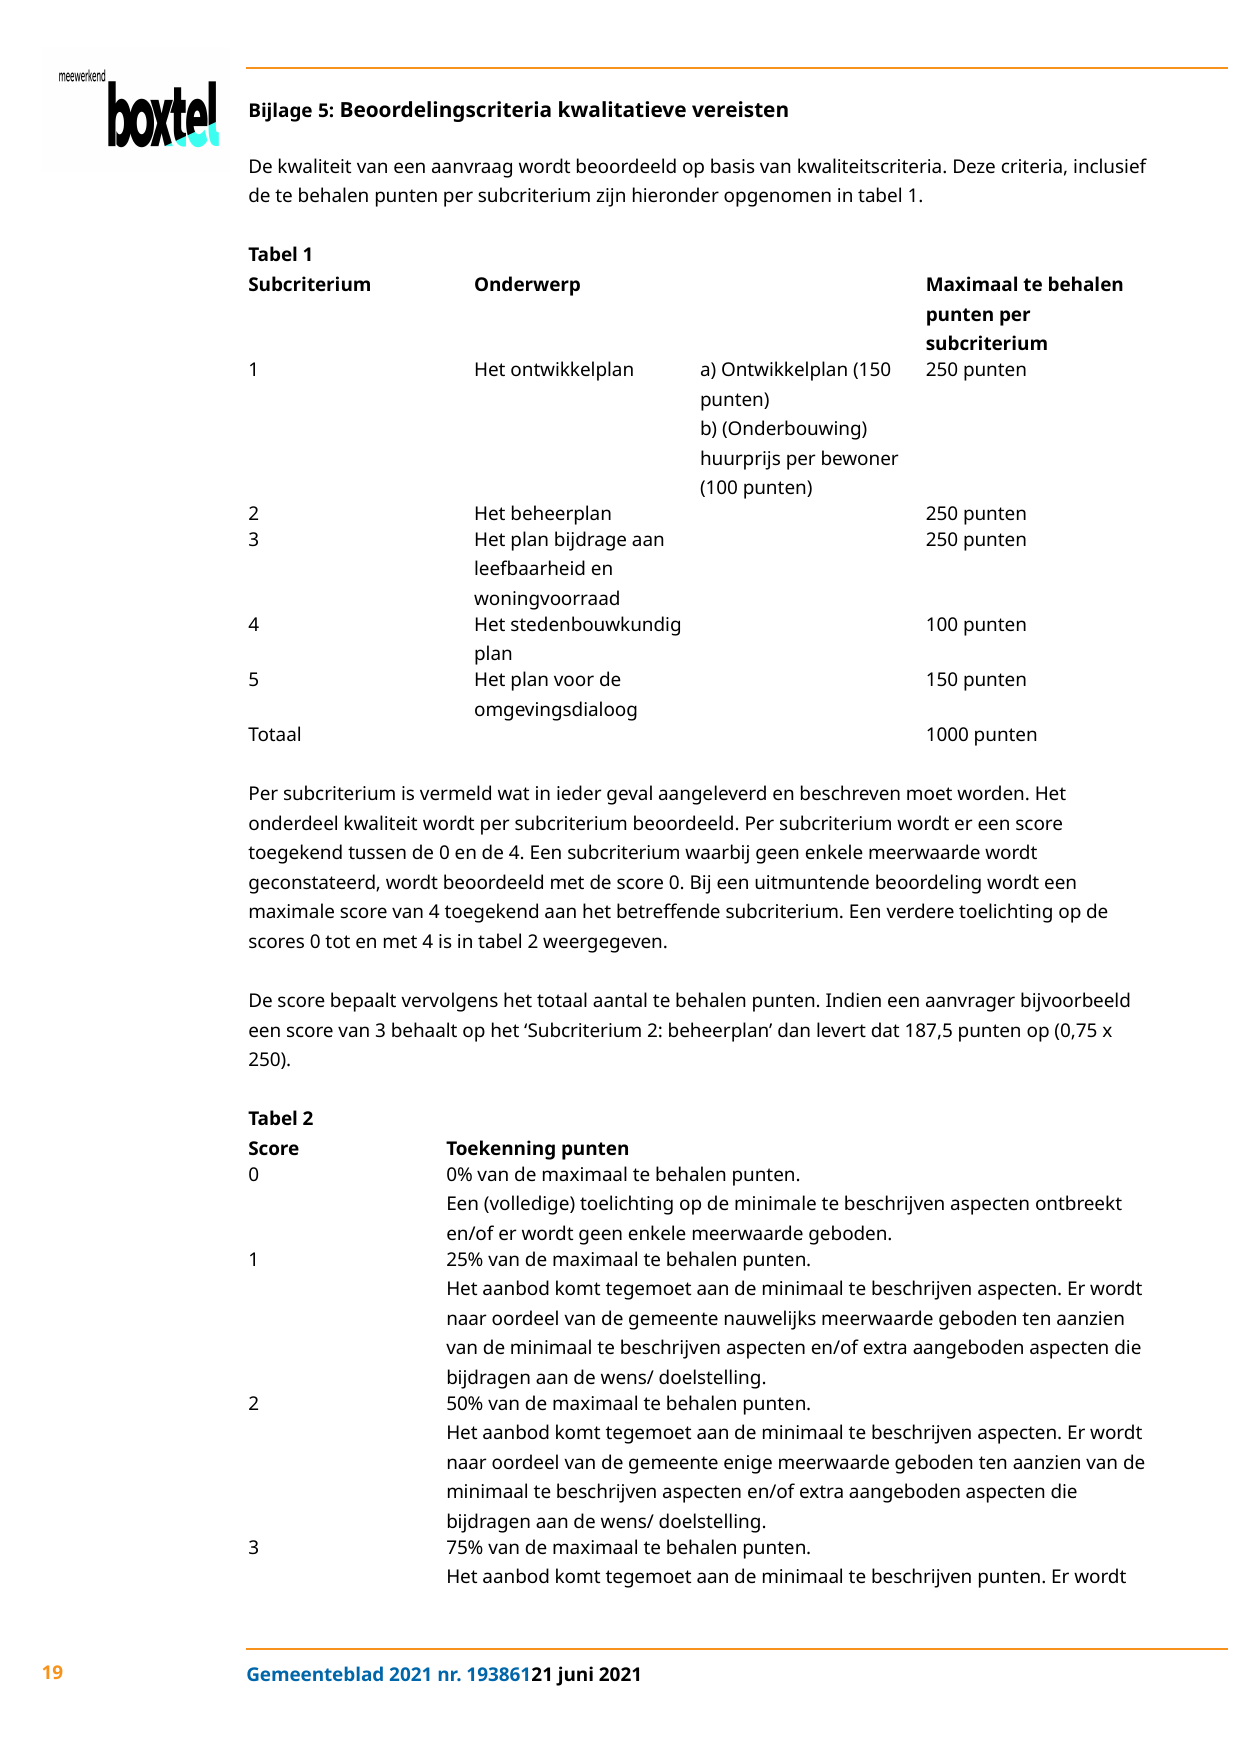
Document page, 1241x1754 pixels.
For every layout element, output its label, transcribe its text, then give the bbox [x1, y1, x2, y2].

table_cell 1000 punten [926, 722, 1152, 747]
table_cell 2 [248, 1390, 446, 1534]
table_cell 2 [248, 500, 474, 526]
table_cell [700, 500, 926, 526]
table_cell 0 [248, 1161, 446, 1246]
table_cell [700, 666, 926, 722]
text Per subcriterium is vermeld wat in ieder geval aangeleverd en beschreven moet worden. Het onderdeel kwaliteit wordt per subcriterium beoordeeld. Per subcriterium wordt er een score toegekend tussen de 0 en de 4. Een subcriterium waarbij geen enkele meerwaarde wordt geconstateerd, wordt beoordeeld met de score 0. Bij een uitmuntende beoordeling wordt een maximale score van 4 toegekend aan het betreffende subcriterium. Een verdere toelichting op de scores 0 tot en met 4 is in tabel 2 weergegeven. [248, 780, 1152, 954]
table_cell 75% van de maximaal te behalen punten. Het aanbod komt tegemoet aan de minimaal te beschrijven punten. Er wordt [446, 1534, 1152, 1589]
picture [41, 47, 231, 172]
table_cell Het ontwikkelplan [474, 356, 700, 500]
table_header Maximaal te behalen punten per subcriterium [926, 271, 1152, 356]
table_cell Het stedenbouwkundig plan [474, 611, 700, 666]
table_cell 150 punten [926, 666, 1152, 722]
table_cell [700, 526, 926, 611]
table_cell Het plan voor de omgevingsdialoog [474, 666, 700, 722]
table_header Onderwerp [474, 271, 700, 356]
table_cell a) Ontwikkelplan (150 punten) b) (Onderbouwing) huurprijs per bewoner (100 punten) [700, 356, 926, 500]
text De kwaliteit van een aanvraag wordt beoordeeld op basis van kwaliteitscriteria. Deze criteria, inclusief de te behalen punten per subcriterium zijn hieronder opgenomen in tabel 1. [248, 153, 1152, 208]
text Tabel 2 [248, 1106, 1152, 1131]
table_cell 3 [248, 1534, 446, 1589]
text Bijlage 5: Beoordelingscriteria kwalitatieve vereisten [248, 95, 1152, 123]
table_cell Het beheerplan [474, 500, 700, 526]
table_cell 5 [248, 666, 474, 722]
table_cell 3 [248, 526, 474, 611]
table_cell 50% van de maximaal te behalen punten. Het aanbod komt tegemoet aan de minimaal te beschrijven aspecten. Er wordt naar oordeel van de gemeente enige meerwaarde geboden ten aanzien van de minimaal te beschrijven aspecten en/of extra aangeboden aspecten die bijdragen aan de wens/ doelstelling. [446, 1390, 1152, 1534]
table_cell [474, 722, 700, 747]
text De score bepaalt vervolgens het totaal aantal te behalen punten. Indien een aanvrager bijvoorbeeld een score van 3 behaalt op het ‘Subcriterium 2: beheerplan’ dan levert dat 187,5 punten op (0,75 x 250). [248, 987, 1152, 1072]
table_cell 1 [248, 1246, 446, 1390]
table_cell 0% van de maximaal te behalen punten. Een (volledige) toelichting op de minimale te beschrijven aspecten ontbreekt en/of er wordt geen enkele meerwaarde geboden. [446, 1161, 1152, 1246]
table_header [700, 271, 926, 356]
table_cell Totaal [248, 722, 474, 747]
table_cell 25% van de maximaal te behalen punten. Het aanbod komt tegemoet aan de minimaal te beschrijven aspecten. Er wordt naar oordeel van de gemeente nauwelijks meerwaarde geboden ten aanzien van de minimaal te beschrijven aspecten en/of extra aangeboden aspecten die bijdragen aan de wens/ doelstelling. [446, 1246, 1152, 1390]
table_cell 250 punten [926, 526, 1152, 611]
table_cell Het plan bijdrage aan leefbaarheid en woningvoorraad [474, 526, 700, 611]
table_header Toekenning punten [446, 1135, 1152, 1161]
table_cell 250 punten [926, 356, 1152, 500]
table_cell [700, 722, 926, 747]
table_cell [700, 611, 926, 666]
table_cell 250 punten [926, 500, 1152, 526]
table_cell 100 punten [926, 611, 1152, 666]
table_cell 1 [248, 356, 474, 500]
table_cell 4 [248, 611, 474, 666]
text Tabel 1 [248, 242, 1152, 267]
table_header Score [248, 1135, 446, 1161]
table_header Subcriterium [248, 271, 474, 356]
